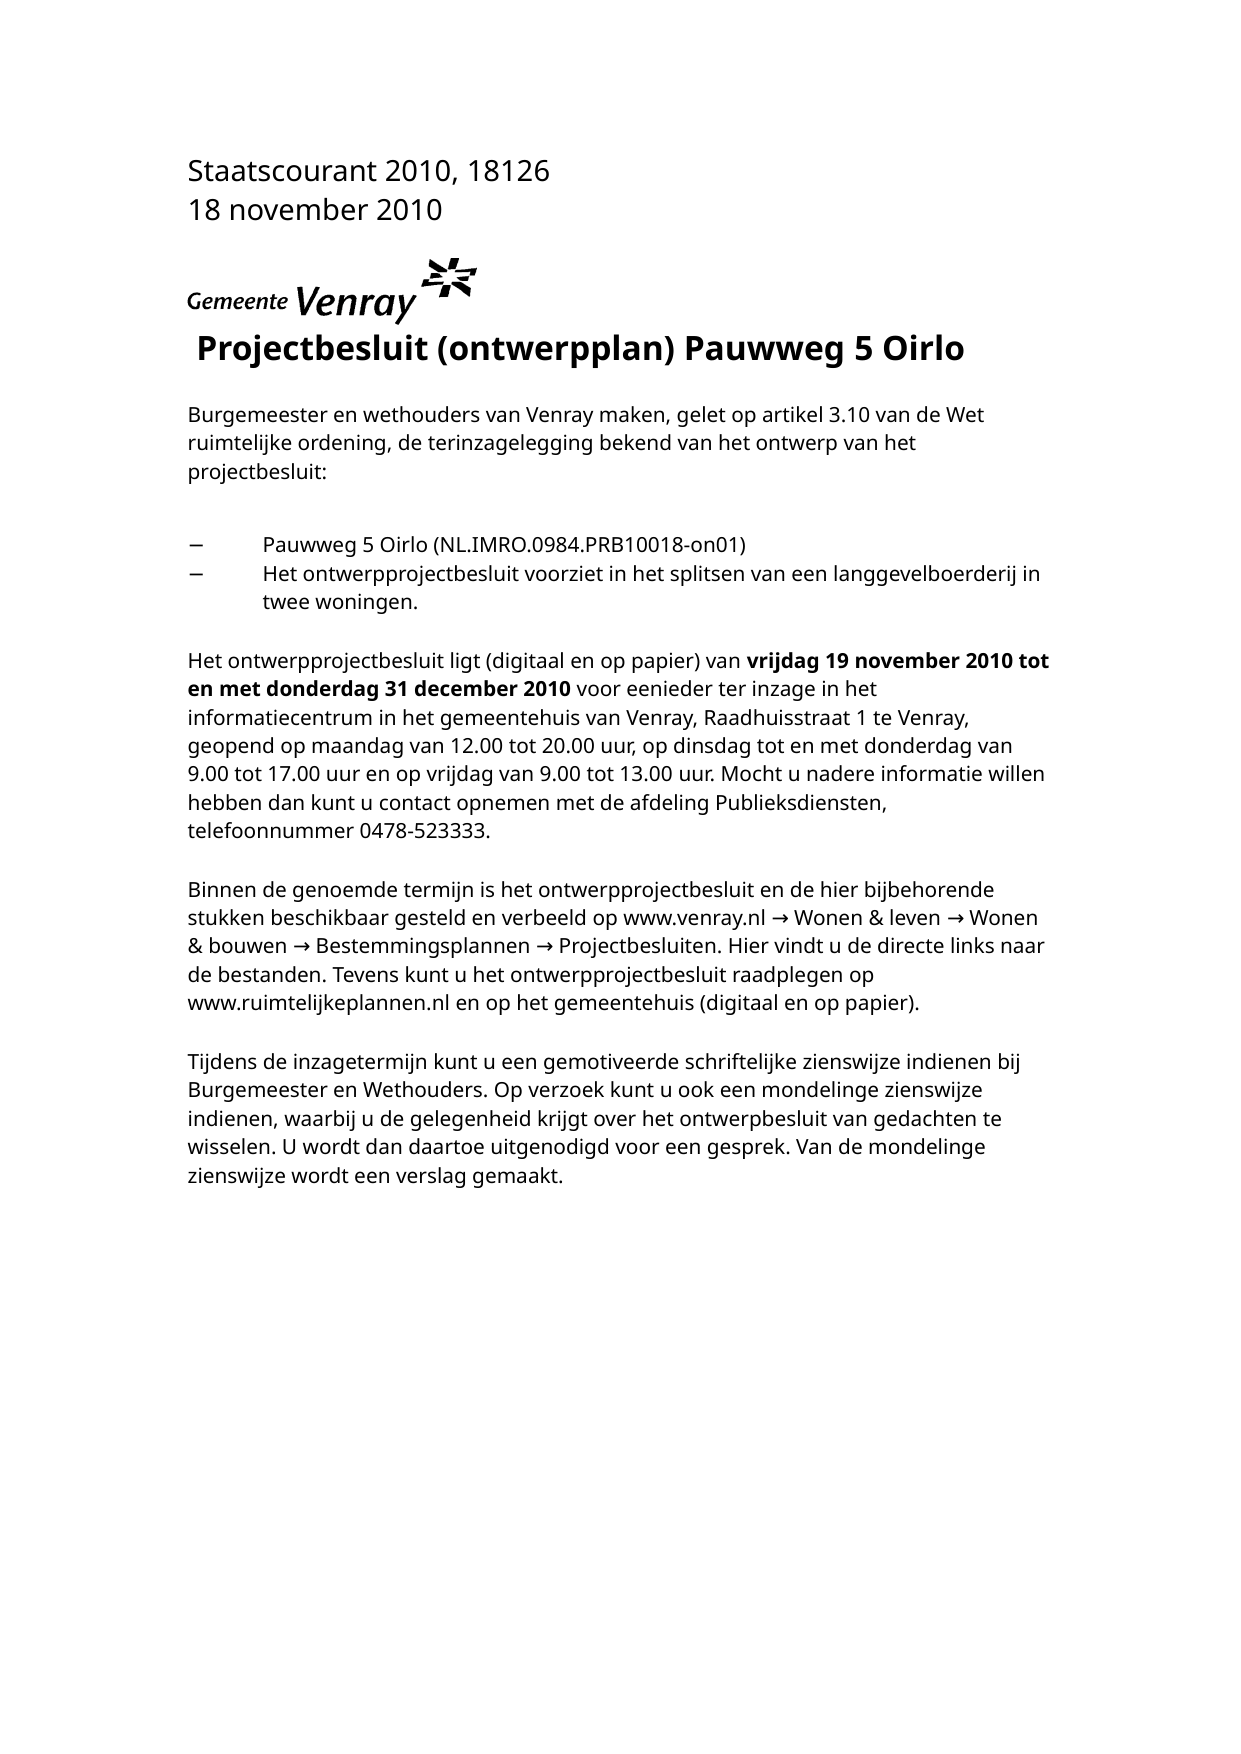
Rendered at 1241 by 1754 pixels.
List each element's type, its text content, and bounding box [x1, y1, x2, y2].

list Pauwweg 5 Oirlo (NL.IMRO.0984.PRB10018-on01) [187, 530, 1053, 559]
text Staatscourant 2010, 18126 [187, 150, 1053, 190]
text 18 november 2010 [187, 190, 1053, 229]
text Burgemeester en wethouders van Venray maken, gelet op artikel 3.10 van de Wet ruimtelijke ordening, de terinzagelegging bekend van het ontwerp van het projectbesluit: [187, 400, 1053, 485]
subtitle Projectbesluit (ontwerpplan) Pauwweg 5 Oirlo [187, 271, 1053, 370]
picture [187, 258, 477, 325]
text Het ontwerpprojectbesluit ligt (digitaal en op papier) van vrijdag 19 november 2010 tot en met donderdag 31 december 2010 voor eenieder ter inzage in het informatiecentrum in het gemeentehuis van Venray, Raadhuisstraat 1 te Venray, geopend op maandag van 12.00 tot 20.00 uur, op dinsdag tot en met donderdag van 9.00 tot 17.00 uur en op vrijdag van 9.00 tot 13.00 uur. Mocht u nadere informatie willen hebben dan kunt u contact opnemen met de afdeling Publieksdiensten, telefoonnummer 0478-523333. [187, 646, 1053, 845]
text Tijdens de inzagetermijn kunt u een gemotiveerde schriftelijke zienswijze indienen bij Burgemeester en Wethouders. Op verzoek kunt u ook een mondelinge zienswijze indienen, waarbij u de gelegenheid krijgt over het ontwerpbesluit van gedachten te wisselen. U wordt dan daartoe uitgenodigd voor een gesprek. Van de mondelinge zienswijze wordt een verslag gemaakt. [187, 1047, 1053, 1189]
text Binnen de genoemde termijn is het ontwerpprojectbesluit en de hier bijbehorende stukken beschikbaar gesteld en verbeeld op www.venray.nl → Wonen & leven → Wonen & bouwen → Bestemmingsplannen → Projectbesluiten. Hier vindt u de directe links naar de bestanden. Tevens kunt u het ontwerpprojectbesluit raadplegen op www.ruimtelijkeplannen.nl en op het gemeentehuis (digitaal en op papier). [187, 875, 1053, 1017]
list Het ontwerpprojectbesluit voorziet in het splitsen van een langgevelboerderij in twee woningen. [187, 559, 1053, 616]
